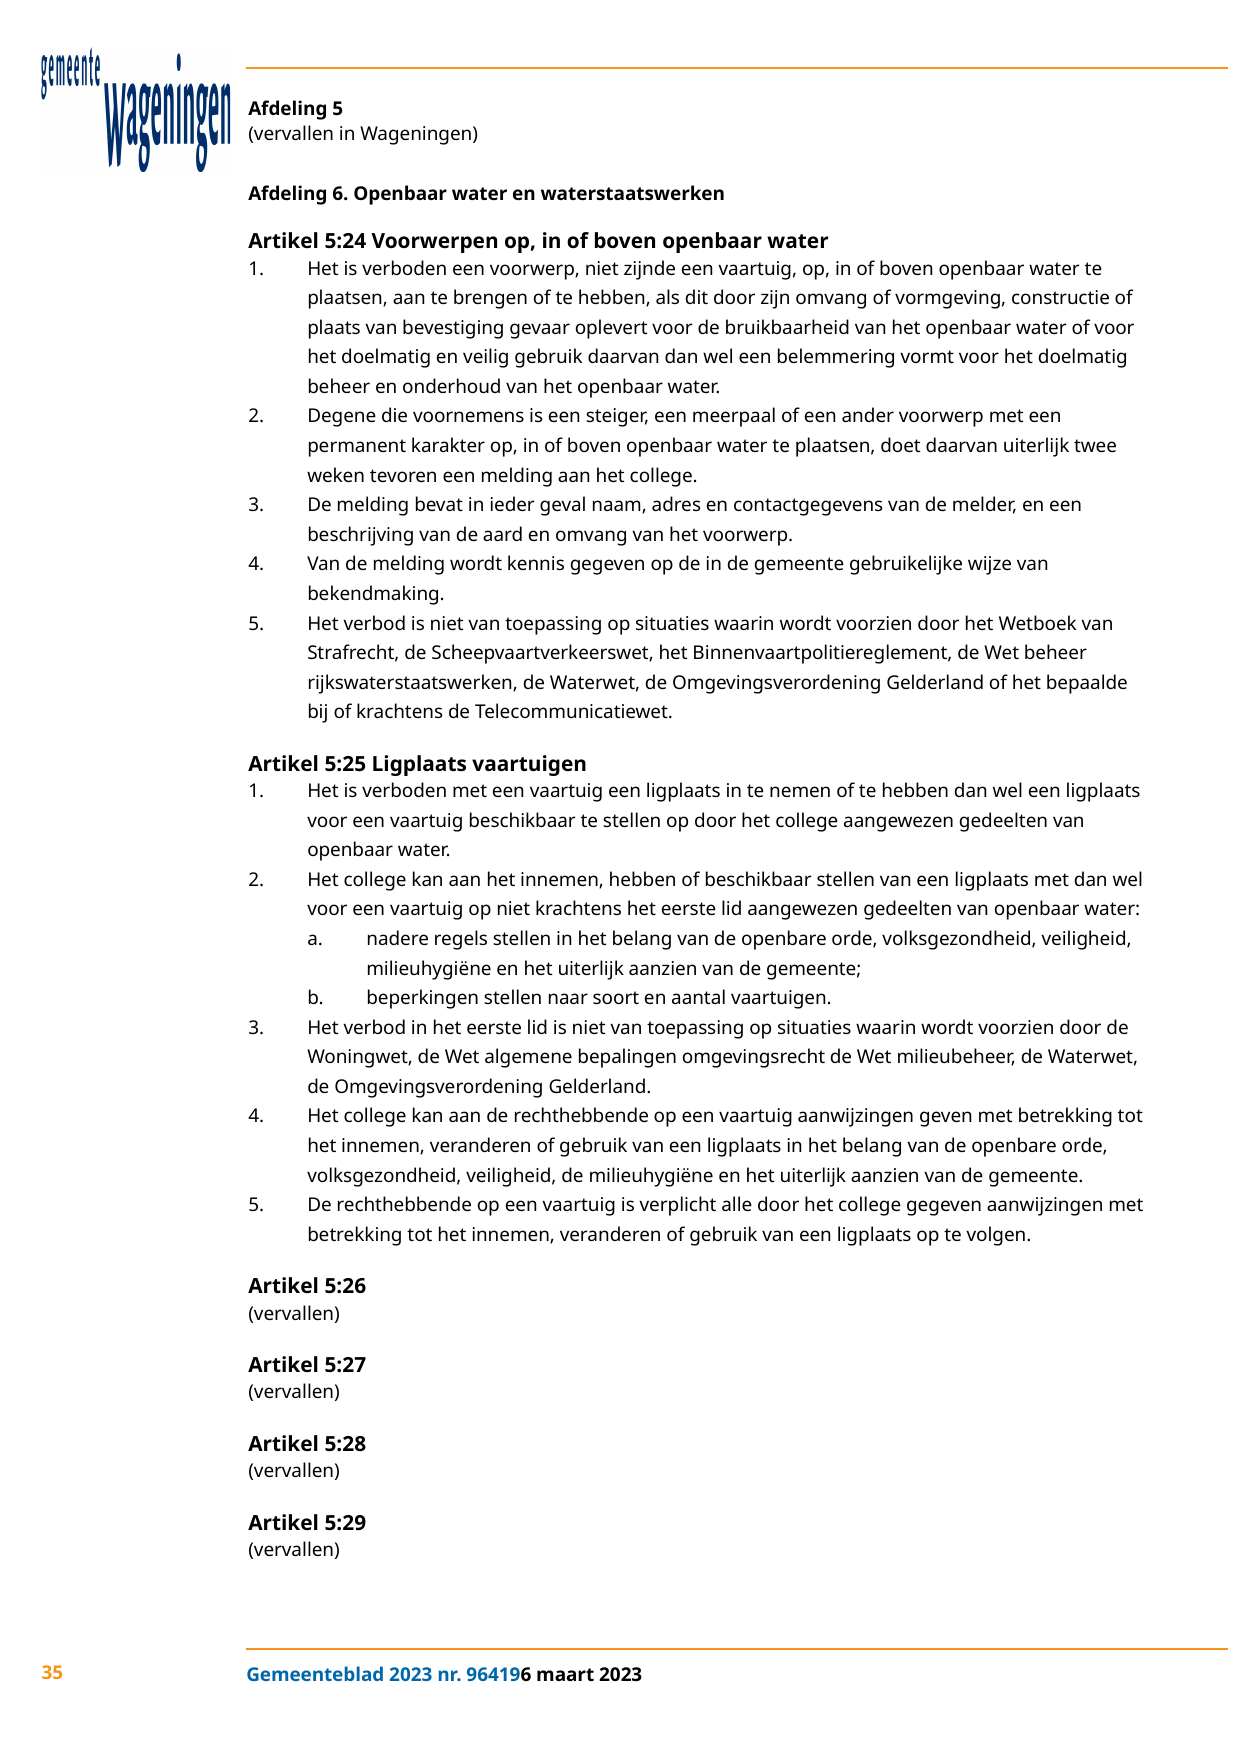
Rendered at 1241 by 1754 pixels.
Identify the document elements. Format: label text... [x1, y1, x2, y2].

text Artikel 5:26 [248, 1271, 1152, 1300]
list Het verbod in het eerste lid is niet van toepassing op situaties waarin wordt voorzien door de Woningwet, de Wet algemene bepalingen omgevingsrecht de Wet milieubeheer, de Waterwet, de Omgevingsverordening Gelderland. [248, 1014, 1152, 1099]
list Het is verboden een voorwerp, niet zijnde een vaartuig, op, in of boven openbaar water te plaatsen, aan te brengen of te hebben, als dit door zijn omvang of vormgeving, constructie of plaats van bevestiging gevaar oplevert voor de bruikbaarheid van het openbaar water of voor het doelmatig en veilig gebruik daarvan dan wel een belemmering vormt voor het doelmatig beheer en onderhoud van het openbaar water. [248, 255, 1152, 399]
text (vervallen in Wageningen) [248, 121, 1152, 146]
text Artikel 5:25 Ligplaats vaartuigen [248, 749, 1152, 777]
text Artikel 5:29 [248, 1508, 1152, 1536]
list Het college kan aan het innemen, hebben of beschikbaar stellen van een ligplaats met dan wel voor een vaartuig op niet krachtens het eerste lid aangewezen gedeelten van openbaar water: [248, 866, 1152, 921]
list nadere regels stellen in het belang van de openbare orde, volksgezondheid, veiligheid, milieuhygiëne en het uiterlijk aanzien van de gemeente; [307, 925, 1152, 981]
list Het is verboden met een vaartuig een ligplaats in te nemen of te hebben dan wel een ligplaats voor een vaartuig beschikbaar te stellen op door het college aangewezen gedeelten van openbaar water. [248, 777, 1152, 862]
list Degene die voornemens is een steiger, een meerpaal of een ander voorwerp met een permanent karakter op, in of boven openbaar water te plaatsen, doet daarvan uiterlijk twee weken tevoren een melding aan het college. [248, 403, 1152, 487]
list Het verbod is niet van toepassing op situaties waarin wordt voorzien door het Wetboek van Strafrecht, de Scheepvaartverkeerswet, het Binnenvaartpolitiereglement, de Wet beheer rijkswaterstaatswerken, de Waterwet, de Omgevingsverordening Gelderland of het bepaalde bij of krachtens de Telecommunicatiewet. [248, 610, 1152, 724]
list De rechthebbende op een vaartuig is verplicht alle door het college gegeven aanwijzingen met betrekking tot het innemen, veranderen of gebruik van een ligplaats op te volgen. [248, 1191, 1152, 1247]
text Artikel 5:28 [248, 1429, 1152, 1458]
text (vervallen) [248, 1300, 1152, 1326]
list Van de melding wordt kennis gegeven op de in de gemeente gebruikelijke wijze van bekendmaking. [248, 551, 1152, 606]
text Artikel 5:27 [248, 1350, 1152, 1379]
text (vervallen) [248, 1379, 1152, 1404]
picture [41, 47, 231, 172]
list De melding bevat in ieder geval naam, adres en contactgegevens van de melder, en een beschrijving van de aard en omvang van het voorwerp. [248, 491, 1152, 547]
text Artikel 5:24 Voorwerpen op, in of boven openbaar water [248, 226, 1152, 255]
list beperkingen stellen naar soort en aantal vaartuigen. [307, 984, 1152, 1010]
text Afdeling 5 [248, 95, 1152, 121]
list Het college kan aan de rechthebbende op een vaartuig aanwijzingen geven met betrekking tot het innemen, veranderen of gebruik van een ligplaats in het belang van de openbare orde, volksgezondheid, veiligheid, de milieuhygiëne en het uiterlijk aanzien van de gemeente. [248, 1103, 1152, 1188]
text (vervallen) [248, 1536, 1152, 1562]
text Afdeling 6. Openbaar water en waterstaatswerken [248, 180, 1152, 205]
text (vervallen) [248, 1458, 1152, 1483]
